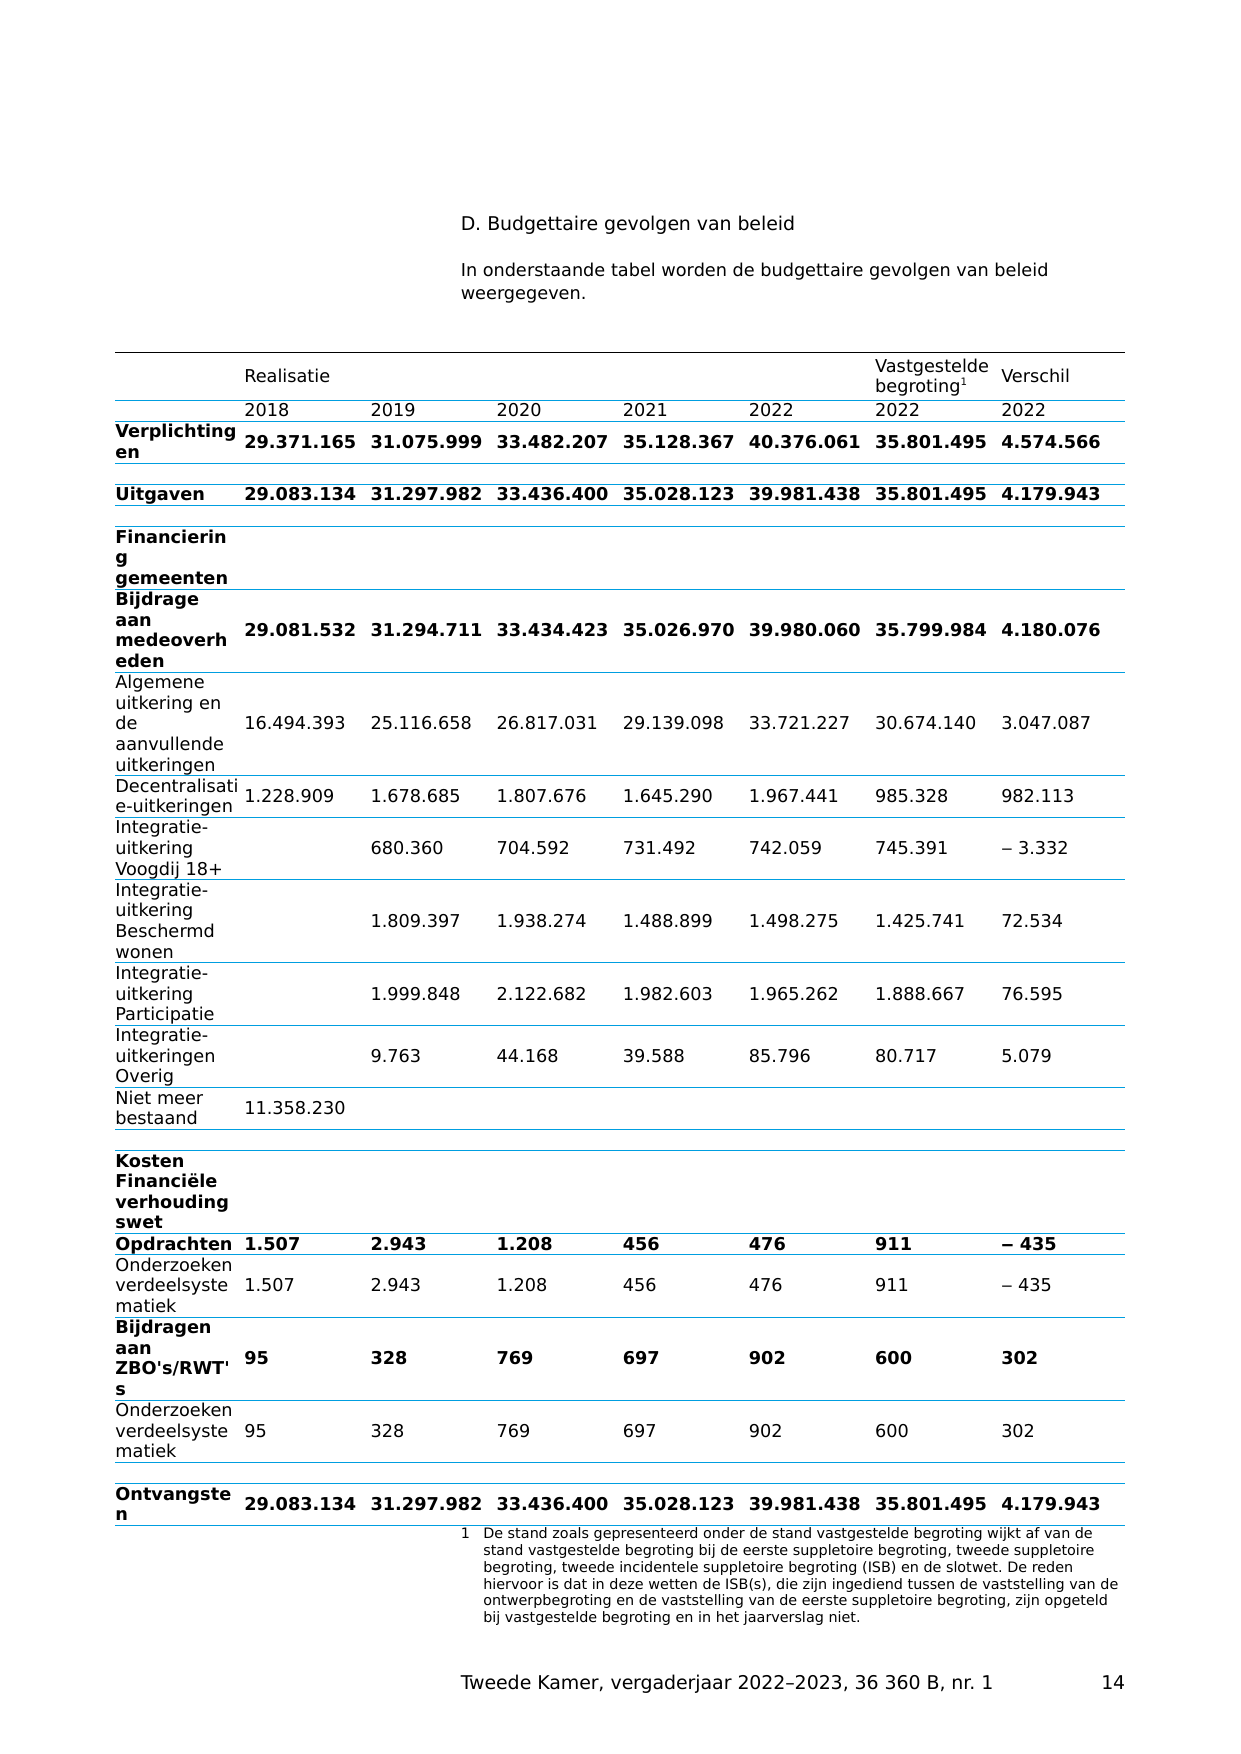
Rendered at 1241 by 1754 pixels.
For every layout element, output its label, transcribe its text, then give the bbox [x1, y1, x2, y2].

table_cell 35.799.984 [872, 590, 998, 671]
table_cell [746, 1463, 872, 1483]
table_cell 769 [494, 1401, 620, 1462]
table_cell [872, 1151, 998, 1233]
table_cell Ontvangsten [115, 1484, 241, 1525]
table_cell 35.801.495 [872, 422, 998, 463]
table_cell 39.981.438 [746, 485, 872, 505]
table_cell [998, 464, 1125, 484]
table_cell 33.436.400 [494, 485, 620, 505]
table_cell [872, 1130, 998, 1150]
table_cell [241, 506, 367, 526]
table_cell 29.371.165 [241, 422, 367, 463]
table_cell [368, 1130, 493, 1150]
table_cell 35.028.123 [620, 485, 746, 505]
table_cell [241, 1463, 367, 1483]
table_cell 2022 [746, 401, 872, 421]
table_cell Integratie-uitkering Voogdij 18+ [115, 818, 241, 879]
table_cell [746, 527, 872, 588]
table_cell 5.079 [998, 1026, 1125, 1087]
table_cell [115, 464, 241, 484]
table_cell 2018 [241, 401, 367, 421]
table_cell 1.507 [241, 1234, 367, 1254]
table_cell 31.297.982 [368, 1484, 493, 1525]
table_cell 44.168 [494, 1026, 620, 1087]
table_cell Financiering gemeenten [115, 527, 241, 588]
table_cell 302 [998, 1318, 1125, 1399]
table_cell Uitgaven [115, 485, 241, 505]
table_cell 80.717 [872, 1026, 998, 1087]
table_cell 2022 [998, 401, 1125, 421]
table_cell 1.208 [494, 1234, 620, 1254]
table_cell 11.358.230 [241, 1088, 367, 1129]
table_cell 600 [872, 1318, 998, 1399]
table_cell [746, 1151, 872, 1233]
table_cell 39.588 [620, 1026, 746, 1087]
table_cell 902 [746, 1401, 872, 1462]
table_cell 1.488.899 [620, 880, 746, 962]
table_cell 1.938.274 [494, 880, 620, 962]
table_cell 16.494.393 [241, 673, 367, 775]
table_cell [998, 506, 1125, 526]
table_cell [620, 1463, 746, 1483]
table_cell 30.674.140 [872, 673, 998, 775]
table_cell Algemene uitkering en de aanvullende uitkeringen [115, 673, 241, 775]
table_cell 25.116.658 [368, 673, 493, 775]
table_cell 985.328 [872, 776, 998, 817]
table_cell [115, 353, 241, 400]
table_cell 2021 [620, 401, 746, 421]
table_cell Kosten Financiële verhoudingswet [115, 1151, 241, 1233]
table_cell 39.981.438 [746, 1484, 872, 1525]
table_cell [872, 1463, 998, 1483]
table_cell [241, 527, 367, 588]
table_cell 85.796 [746, 1026, 872, 1087]
table_cell 35.026.970 [620, 590, 746, 671]
table_cell 328 [368, 1401, 493, 1462]
table_cell 2.122.682 [494, 963, 620, 1025]
table_cell 731.492 [620, 818, 746, 879]
table_cell [998, 1151, 1125, 1233]
table_cell Bijdrage aan medeoverheden [115, 590, 241, 671]
table_cell [494, 1151, 620, 1233]
table_cell Integratie-uitkeringen Overig [115, 1026, 241, 1087]
table_cell [494, 464, 620, 484]
table_cell 328 [368, 1318, 493, 1399]
table_cell [746, 464, 872, 484]
table_cell [620, 1088, 746, 1129]
table_cell 4.180.076 [998, 590, 1125, 671]
table_cell [115, 401, 241, 421]
table_cell 302 [998, 1401, 1125, 1462]
table_cell [115, 506, 241, 526]
table_cell 95 [241, 1401, 367, 1462]
table_cell 39.980.060 [746, 590, 872, 671]
table_cell Decentralisatie-uitkeringen [115, 776, 241, 817]
table_cell [620, 1130, 746, 1150]
table_cell Onderzoeken verdeelsystematiek [115, 1401, 241, 1462]
table_cell 35.801.495 [872, 1484, 998, 1525]
table_cell [368, 527, 493, 588]
table_cell 2020 [494, 401, 620, 421]
table_cell [368, 1088, 493, 1129]
table_cell [241, 1130, 367, 1150]
table_cell Niet meer bestaand [115, 1088, 241, 1129]
table_cell 476 [746, 1255, 872, 1317]
table_cell 35.801.495 [872, 485, 998, 505]
table_cell [494, 527, 620, 588]
table_cell 31.075.999 [368, 422, 493, 463]
table_cell 1.507 [241, 1255, 367, 1317]
table_cell 40.376.061 [746, 422, 872, 463]
table_cell [620, 464, 746, 484]
table_cell [368, 1463, 493, 1483]
table_cell Integratie-uitkering Participatie [115, 963, 241, 1025]
table_cell [998, 1130, 1125, 1150]
table_cell 33.482.207 [494, 422, 620, 463]
table_cell Verplichtingen [115, 422, 241, 463]
list De stand zoals gepresenteerd onder de stand vastgestelde begroting wijkt af van de stand vastgestelde begroting bij de eerste suppletoire begroting, tweede suppletoire begroting, tweede incidentele suppletoire begroting (ISB) en de slotwet. De reden hiervoor is dat in deze wetten de ISB(s), die zijn ingediend tussen de vaststelling van de ontwerpbegroting en de vaststelling van de eerste suppletoire begroting, zijn opgeteld bij vastgestelde begroting en in het jaarverslag niet. [461, 1526, 1125, 1626]
table_cell 33.434.423 [494, 590, 620, 671]
table_cell 2.943 [368, 1255, 493, 1317]
table_cell [115, 1130, 241, 1150]
table_cell 4.179.943 [998, 485, 1125, 505]
table_cell 1.809.397 [368, 880, 493, 962]
table_cell 4.574.566 [998, 422, 1125, 463]
table_cell 982.113 [998, 776, 1125, 817]
table_cell [998, 1463, 1125, 1483]
table_cell [746, 1088, 872, 1129]
table_cell [241, 963, 367, 1025]
text In onderstaande tabel worden de budgettaire gevolgen van beleid weergegeven. [461, 258, 1125, 304]
table_cell 33.721.227 [746, 673, 872, 775]
table_cell [494, 1130, 620, 1150]
table_cell 33.436.400 [494, 1484, 620, 1525]
table_cell 745.391 [872, 818, 998, 879]
table_cell [620, 1151, 746, 1233]
table_cell 31.297.982 [368, 485, 493, 505]
table_cell [746, 506, 872, 526]
table_cell 476 [746, 1234, 872, 1254]
table_cell 1.425.741 [872, 880, 998, 962]
table_cell Vastgestelde begroting1 [872, 353, 998, 400]
table_cell [872, 464, 998, 484]
table_cell [494, 1088, 620, 1129]
table_cell [620, 506, 746, 526]
table_cell 704.592 [494, 818, 620, 879]
title D. Budgettaire gevolgen van beleid [461, 213, 1125, 235]
table_cell [241, 1151, 367, 1233]
table_cell [241, 464, 367, 484]
table_cell 911 [872, 1255, 998, 1317]
table_cell [241, 818, 367, 879]
table_cell 9.763 [368, 1026, 493, 1087]
table_cell Bijdragen aan ZBO's/RWT's [115, 1318, 241, 1399]
table_cell 1.999.848 [368, 963, 493, 1025]
table_cell 902 [746, 1318, 872, 1399]
table_cell 2.943 [368, 1234, 493, 1254]
table_cell [368, 1151, 493, 1233]
table_cell 1.967.441 [746, 776, 872, 817]
table_cell 456 [620, 1234, 746, 1254]
table_cell 76.595 [998, 963, 1125, 1025]
table_cell 35.028.123 [620, 1484, 746, 1525]
table_cell Onderzoeken verdeelsystematiek [115, 1255, 241, 1317]
table_cell 1.678.685 [368, 776, 493, 817]
table_cell Verschil [998, 353, 1125, 400]
table_cell 29.139.098 [620, 673, 746, 775]
table_cell 680.360 [368, 818, 493, 879]
table_cell 29.083.134 [241, 485, 367, 505]
table_cell [115, 1463, 241, 1483]
table_cell 456 [620, 1255, 746, 1317]
table_cell [368, 506, 493, 526]
table_cell 769 [494, 1318, 620, 1399]
table_cell 742.059 [746, 818, 872, 879]
table_cell 1.645.290 [620, 776, 746, 817]
table_cell 1.982.603 [620, 963, 746, 1025]
table_cell 697 [620, 1318, 746, 1399]
table_cell [998, 527, 1125, 588]
table_cell Realisatie [241, 353, 872, 400]
table_cell [494, 506, 620, 526]
table_cell 600 [872, 1401, 998, 1462]
table_cell 697 [620, 1401, 746, 1462]
table_cell [872, 527, 998, 588]
table_cell [368, 464, 493, 484]
table_cell 1.498.275 [746, 880, 872, 962]
table_cell 95 [241, 1318, 367, 1399]
table_cell 29.081.532 [241, 590, 367, 671]
table_cell 1.228.909 [241, 776, 367, 817]
table_cell 2022 [872, 401, 998, 421]
table_cell [872, 1088, 998, 1129]
table_cell [241, 880, 367, 962]
table_cell [746, 1130, 872, 1150]
table_cell 911 [872, 1234, 998, 1254]
table_cell [494, 1463, 620, 1483]
table_cell 1.807.676 [494, 776, 620, 817]
table_cell [241, 1026, 367, 1087]
table_cell 2019 [368, 401, 493, 421]
table_cell [998, 1088, 1125, 1129]
table_cell 4.179.943 [998, 1484, 1125, 1525]
table_cell 35.128.367 [620, 422, 746, 463]
table_cell 1.208 [494, 1255, 620, 1317]
table_header Tabel 3 Budgettaire gevolgen van beleid artikel 1 gemeentefonds (bedragen x € 1.000) [115, 327, 1125, 352]
table_cell ‒ 435 [998, 1255, 1125, 1317]
table_cell Opdrachten [115, 1234, 241, 1254]
table_cell ‒ 3.332 [998, 818, 1125, 879]
table_cell 72.534 [998, 880, 1125, 962]
table_cell 3.047.087 [998, 673, 1125, 775]
table_cell 26.817.031 [494, 673, 620, 775]
table_cell [872, 506, 998, 526]
table_cell 29.083.134 [241, 1484, 367, 1525]
table_cell 1.888.667 [872, 963, 998, 1025]
table_cell 31.294.711 [368, 590, 493, 671]
table_cell 1.965.262 [746, 963, 872, 1025]
table_cell [620, 527, 746, 588]
table_cell ‒ 435 [998, 1234, 1125, 1254]
table_cell Integratie-uitkering Beschermd wonen [115, 880, 241, 962]
